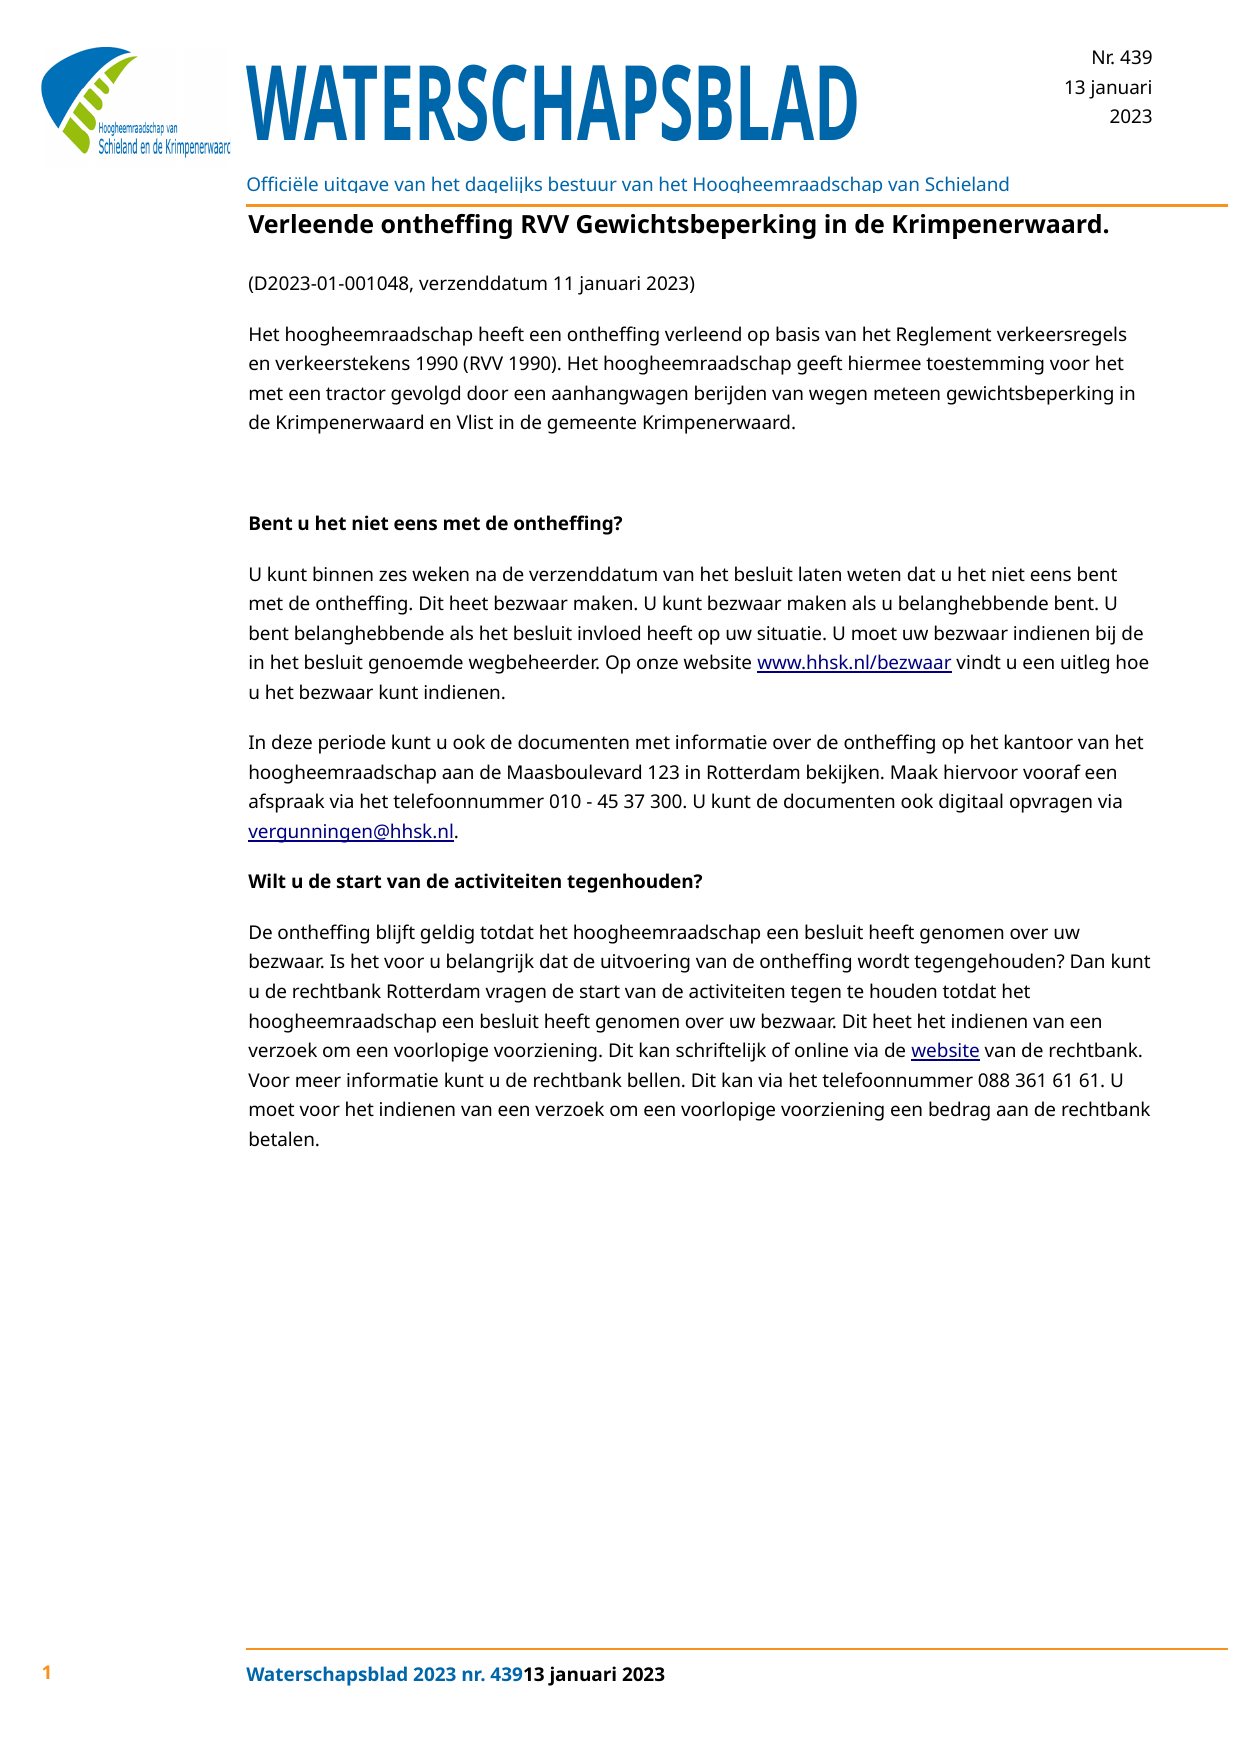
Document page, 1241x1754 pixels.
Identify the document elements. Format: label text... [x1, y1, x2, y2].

text Het hoogheemraadschap heeft een ontheffing verleend op basis van het Reglement verkeersregels en verkeerstekens 1990 (RVV 1990). Het hoogheemraadschap geeft hiermee toestemming voor het met een tractor gevolgd door een aanhangwagen berijden van wegen meteen gewichtsbeperking in de Krimpenerwaard en Vlist in de gemeente Krimpenerwaard. [248, 321, 1152, 435]
text Bent u het niet eens met de ontheffing? [248, 510, 1152, 536]
text (D2023-01-001048, verzenddatum 11 januari 2023) [248, 270, 1152, 296]
text U kunt binnen zes weken na de verzenddatum van het besluit laten weten dat u het niet eens bent met de ontheffing. Dit heet bezwaar maken. U kunt bezwaar maken als u belanghebbende bent. U bent belanghebbende als het besluit invloed heeft op uw situatie. U moet uw bezwaar indienen bij de in het besluit genoemde wegbeheerder. Op onze website www.hhsk.nl/bezwaar vindt u een uitleg hoe u het bezwaar kunt indienen. [248, 561, 1152, 705]
picture [41, 47, 231, 172]
text Wilt u de start van de activiteiten tegenhouden? [248, 869, 1152, 894]
text In deze periode kunt u ook de documenten met informatie over de ontheffing op het kantoor van het hoogheemraadschap aan de Maasboulevard 123 in Rotterdam bekijken. Maak hiervoor vooraf een afspraak via het telefoonnummer 010 - 45 37 300. U kunt de documenten ook digitaal opvragen via vergunningen@hhsk.nl. [248, 729, 1152, 844]
text De ontheffing blijft geldig totdat het hoogheemraadschap een besluit heeft genomen over uw bezwaar. Is het voor u belangrijk dat de uitvoering van de ontheffing wordt tegengehouden? Dan kunt u de rechtbank Rotterdam vragen de start van de activiteiten tegen te houden totdat het hoogheemraadschap een besluit heeft genomen over uw bezwaar. Dit heet het indienen van een verzoek om een voorlopige voorziening. Dit kan schriftelijk of online via de website van de rechtbank. Voor meer informatie kunt u de rechtbank bellen. Dit kan via het telefoonnummer 088 361 61 61. U moet voor het indienen van een verzoek om een voorlopige voorziening een bedrag aan de rechtbank betalen. [248, 919, 1152, 1152]
text Verleende ontheffing RVV Gewichtsbeperking in de Krimpenerwaard. [248, 207, 1152, 241]
